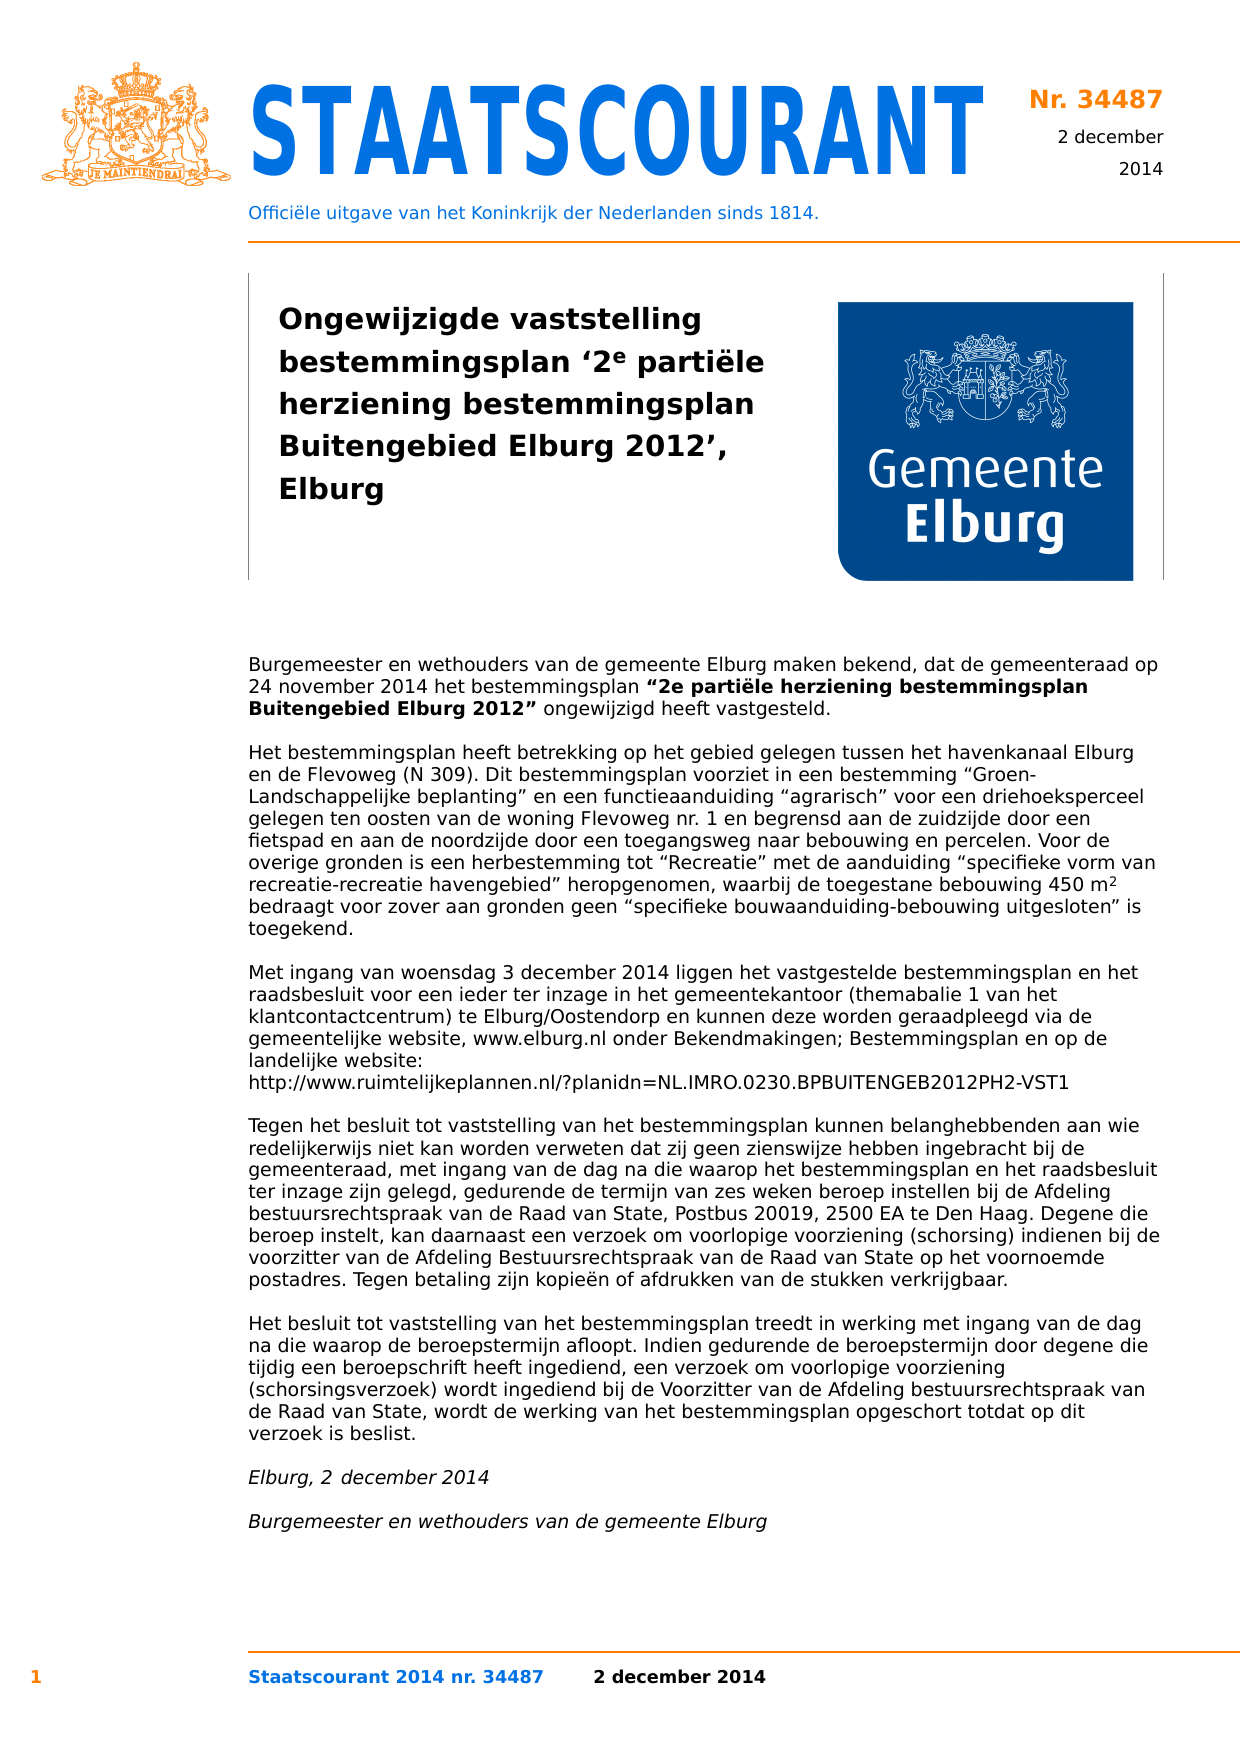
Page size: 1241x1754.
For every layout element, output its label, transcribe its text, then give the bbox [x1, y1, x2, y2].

text Burgemeester en wethouders van de gemeente Elburg maken bekend, dat de gemeenteraad op 24 november 2014 het bestemmingsplan “2e partiële herziening bestemmingsplan Buitengebied Elburg 2012” ongewijzigd heeft vastgesteld. [248, 654, 1163, 720]
table_header [25, 62, 248, 241]
table_cell 2 december [998, 121, 1240, 153]
subtitle Ongewijzigde vaststelling bestemmingsplan ‘2e partiële herziening bestemmingsplan Buitengebied Elburg 2012’, Elburg [249, 273, 1163, 580]
table_header STAATSCOURANT [248, 62, 998, 203]
text Elburg, 2 december 2014 [248, 1467, 1163, 1489]
text Burgemeester en wethouders van de gemeente Elburg [248, 1511, 1163, 1533]
text Met ingang van woensdag 3 december 2014 liggen het vastgestelde bestemmingsplan en het raadsbesluit voor een ieder ter inzage in het gemeentekantoor (themabalie 1 van het klantcontactcentrum) te Elburg/Oostendorp en kunnen deze worden geraadpleegd via de gemeentelijke website, www.elburg.nl onder Bekendmakingen; Bestemmingsplan en op de landelijke website: [248, 962, 1163, 1072]
table_header Nr. 34487 [998, 62, 1240, 121]
picture [838, 302, 1134, 581]
text http://www.ruimtelijkeplannen.nl/?planidn=NL.IMRO.0230.BPBUITENGEB2012PH2-VST1 [248, 1072, 1163, 1093]
picture [41, 62, 231, 186]
text Het besluit tot vaststelling van het bestemmingsplan treedt in werking met ingang van de dag na die waarop de beroepstermijn afloopt. Indien gedurende de beroepstermijn door degene die tijdig een beroepschrift heeft ingediend, een verzoek om voorlopige voorziening (schorsingsverzoek) wordt ingediend bij de Voorzitter van de Afdeling bestuursrechtspraak van de Raad van State, wordt de werking van het bestemmingsplan opgeschort totdat op dit verzoek is beslist. [248, 1313, 1163, 1445]
text Tegen het besluit tot vaststelling van het bestemmingsplan kunnen belanghebbenden aan wie redelijkerwijs niet kan worden verweten dat zij geen zienswijze hebben ingebracht bij de gemeenteraad, met ingang van de dag na die waarop het bestemmingsplan en het raadsbesluit ter inzage zijn gelegd, gedurende de termijn van zes weken beroep instellen bij de Afdeling bestuursrechtspraak van de Raad van State, Postbus 20019, 2500 EA te Den Haag. Degene die beroep instelt, kan daarnaast een verzoek om voorlopige voorziening (schorsing) indienen bij de voorzitter van de Afdeling Bestuursrechtspraak van de Raad van State op het voornoemde postadres. Tegen betaling zijn kopieën of afdrukken van de stukken verkrijgbaar. [248, 1115, 1163, 1291]
table_cell 2014 [998, 153, 1240, 203]
text Het bestemmingsplan heeft betrekking op het gebied gelegen tussen het havenkanaal Elburg en de Flevoweg (N 309). Dit bestemmingsplan voorziet in een bestemming “Groen-Landschappelijke beplanting” en een functieaanduiding “agrarisch” voor een driehoeksperceel gelegen ten oosten van de woning Flevoweg nr. 1 en begrensd aan de zuidzijde door een fietspad en aan de noordzijde door een toegangsweg naar bebouwing en percelen. Voor de overige gronden is een herbestemming tot “Recreatie” met de aanduiding “specifieke vorm van recreatie-recreatie havengebied” heropgenomen, waarbij de toegestane bebouwing 450 m2 bedraagt voor zover aan gronden geen “specifieke bouwaanduiding-bebouwing uitgesloten” is toegekend. [248, 742, 1163, 940]
table_cell Officiële uitgave van het Koninkrijk der Nederlanden sinds 1814. [248, 203, 1240, 241]
